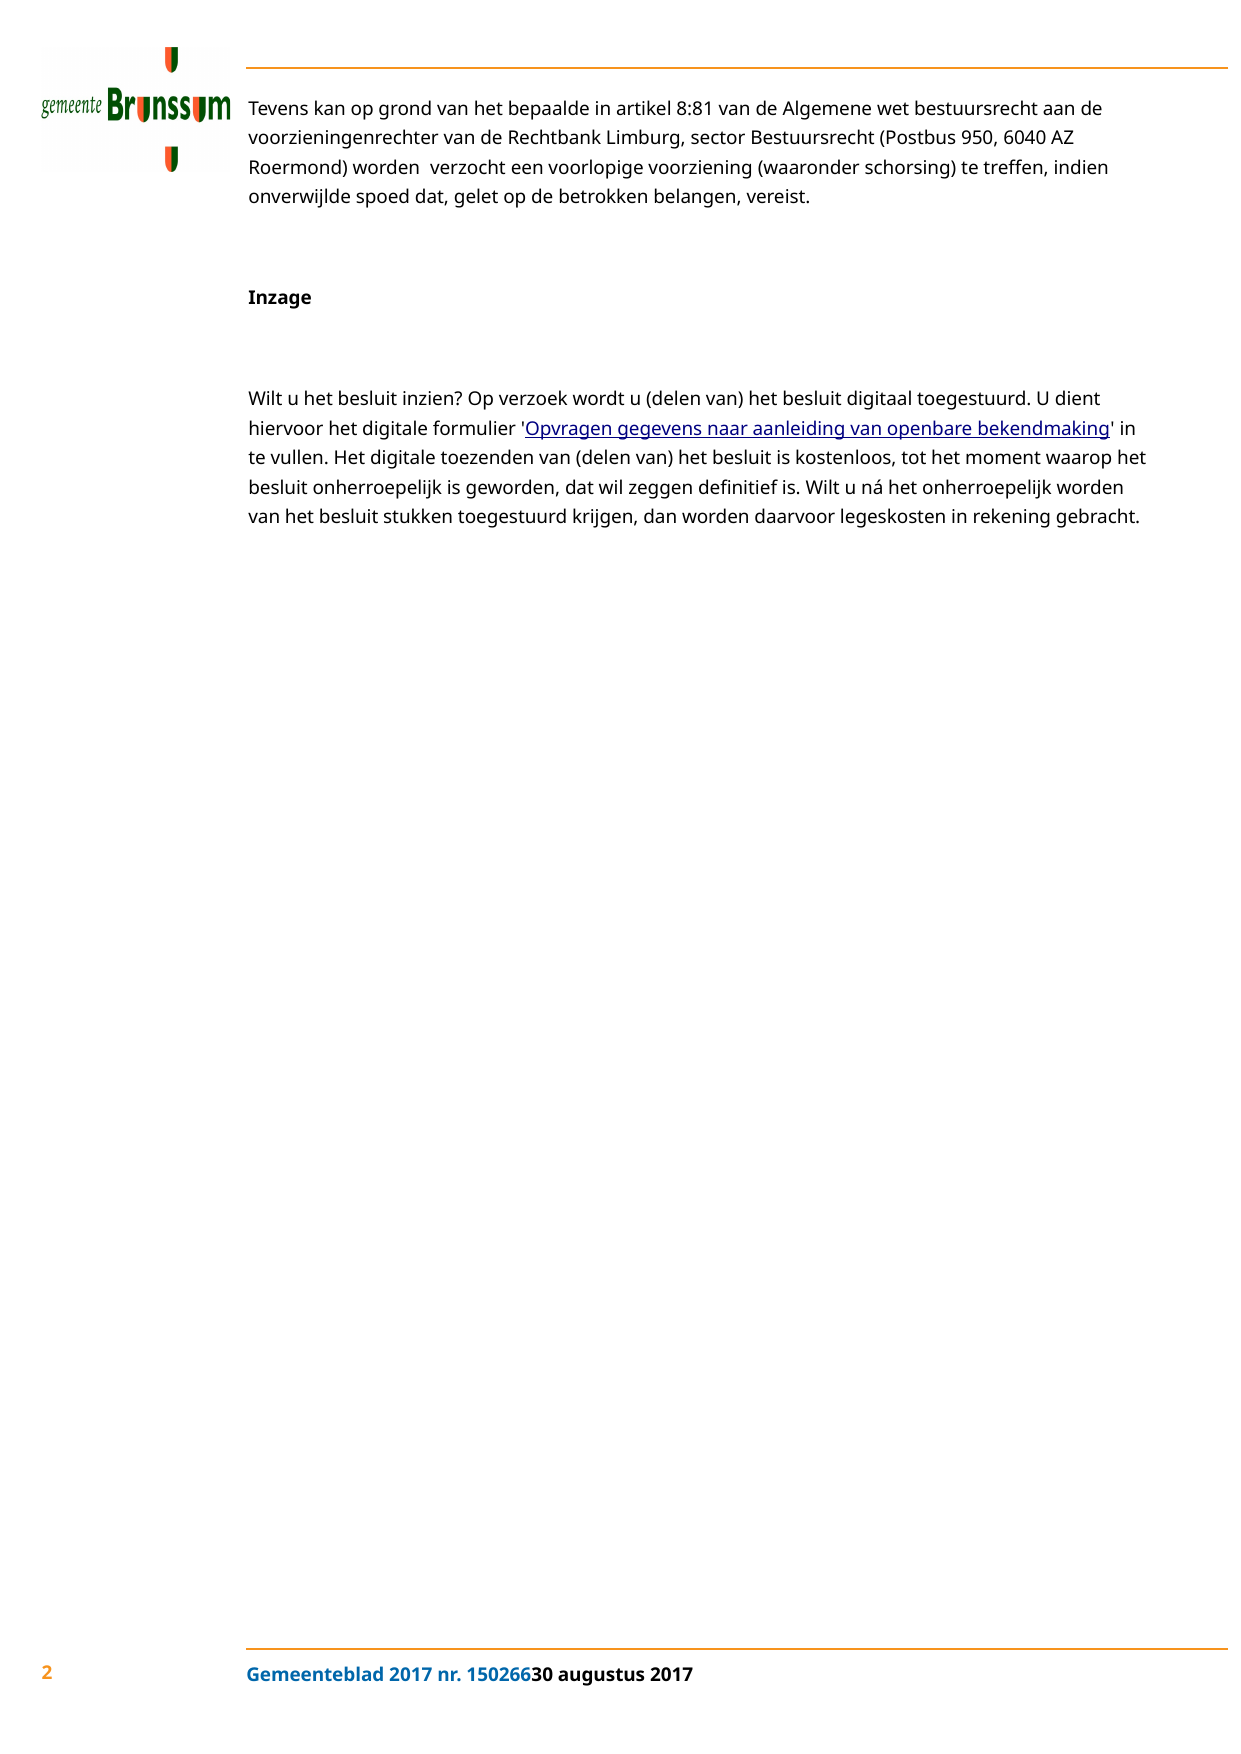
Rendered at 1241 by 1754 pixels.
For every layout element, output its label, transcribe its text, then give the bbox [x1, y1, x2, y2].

picture [41, 47, 231, 172]
text Tevens kan op grond van het bepaalde in artikel 8:81 van de Algemene wet bestuursrecht aan de voorzieningenrechter van de Rechtbank Limburg, sector Bestuursrecht (Postbus 950, 6040 AZ Roermond) worden verzocht een voorlopige voorziening (waaronder schorsing) te treffen, indien onverwijlde spoed dat, gelet op de betrokken belangen, vereist. [248, 95, 1152, 209]
text Wilt u het besluit inzien? Op verzoek wordt u (delen van) het besluit digitaal toegestuurd. U dient hiervoor het digitale formulier 'Opvragen gegevens naar aanleiding van openbare bekendmaking' in te vullen. Het digitale toezenden van (delen van) het besluit is kostenloos, tot het moment waarop het besluit onherroepelijk is geworden, dat wil zeggen definitief is. Wilt u ná het onherroepelijk worden van het besluit stukken toegestuurd krijgen, dan worden daarvoor legeskosten in rekening gebracht. [248, 385, 1152, 529]
text Inzage [248, 284, 1152, 310]
